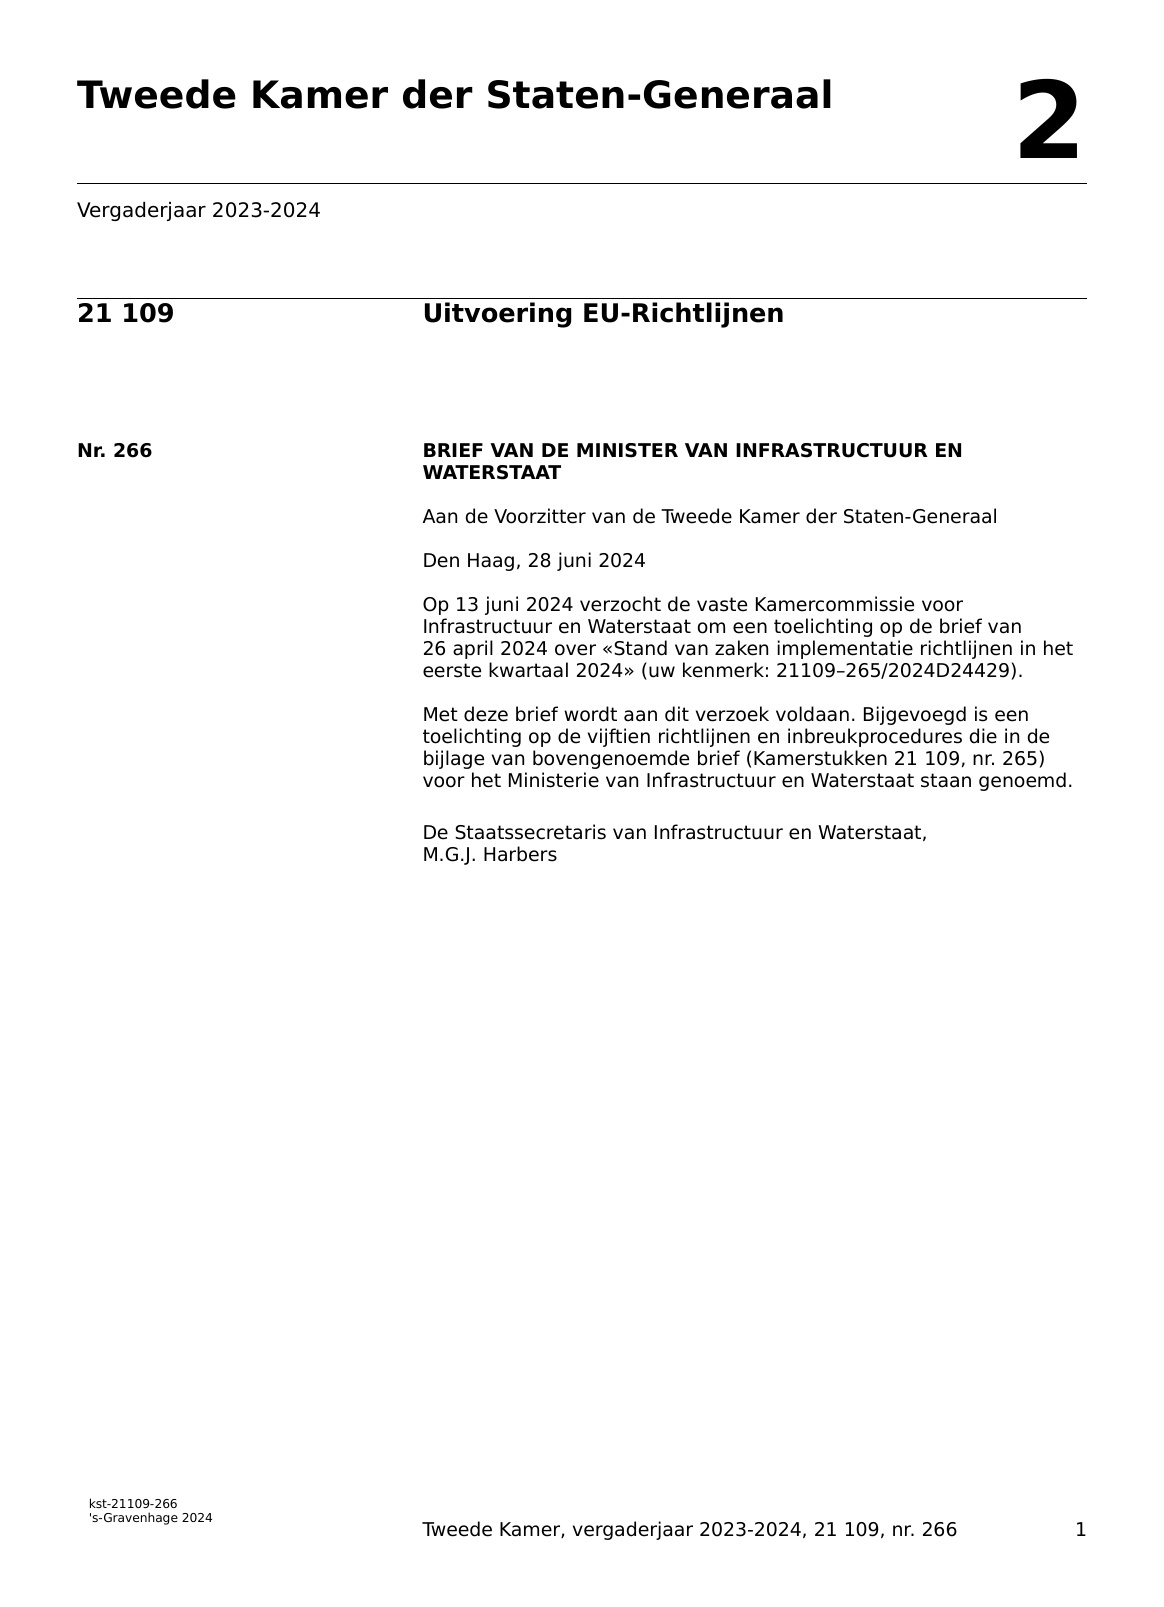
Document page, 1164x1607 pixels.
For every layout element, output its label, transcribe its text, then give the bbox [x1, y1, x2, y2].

text Op 13 juni 2024 verzocht de vaste Kamercommissie voor Infrastructuur en Waterstaat om een toelichting op de brief van 26 april 2024 over «Stand van zaken implementatie richtlijnen in het eerste kwartaal 2024» (uw kenmerk: 21109–265/2024D24429). [422, 594, 1087, 682]
subtitle 21 109 Uitvoering EU-Richtlijnen [77, 299, 1087, 329]
subtitle Nr. 266 BRIEF VAN DE MINISTER VAN INFRASTRUCTUUR EN WATERSTAAT [77, 440, 1087, 484]
text 's-Gravenhage 2024 [88, 1511, 323, 1525]
table_header 2 [886, 59, 1087, 183]
table_cell Vergaderjaar 2023-2024 [77, 184, 1087, 298]
text Aan de Voorzitter van de Tweede Kamer der Staten-Generaal [422, 506, 1087, 528]
text De Staatssecretaris van Infrastructuur en Waterstaat, M.G.J. Harbers [422, 822, 1087, 866]
text Den Haag, 28 juni 2024 [422, 550, 1087, 572]
text kst-21109-266 [88, 1497, 323, 1511]
text Met deze brief wordt aan dit verzoek voldaan. Bijgevoegd is een toelichting op de vijftien richtlijnen en inbreukprocedures die in de bijlage van bovengenoemde brief (Kamerstukken 21 109, nr. 265) voor het Ministerie van Infrastructuur en Waterstaat staan genoemd. [422, 704, 1087, 792]
table_header Tweede Kamer der Staten-Generaal [77, 59, 886, 183]
